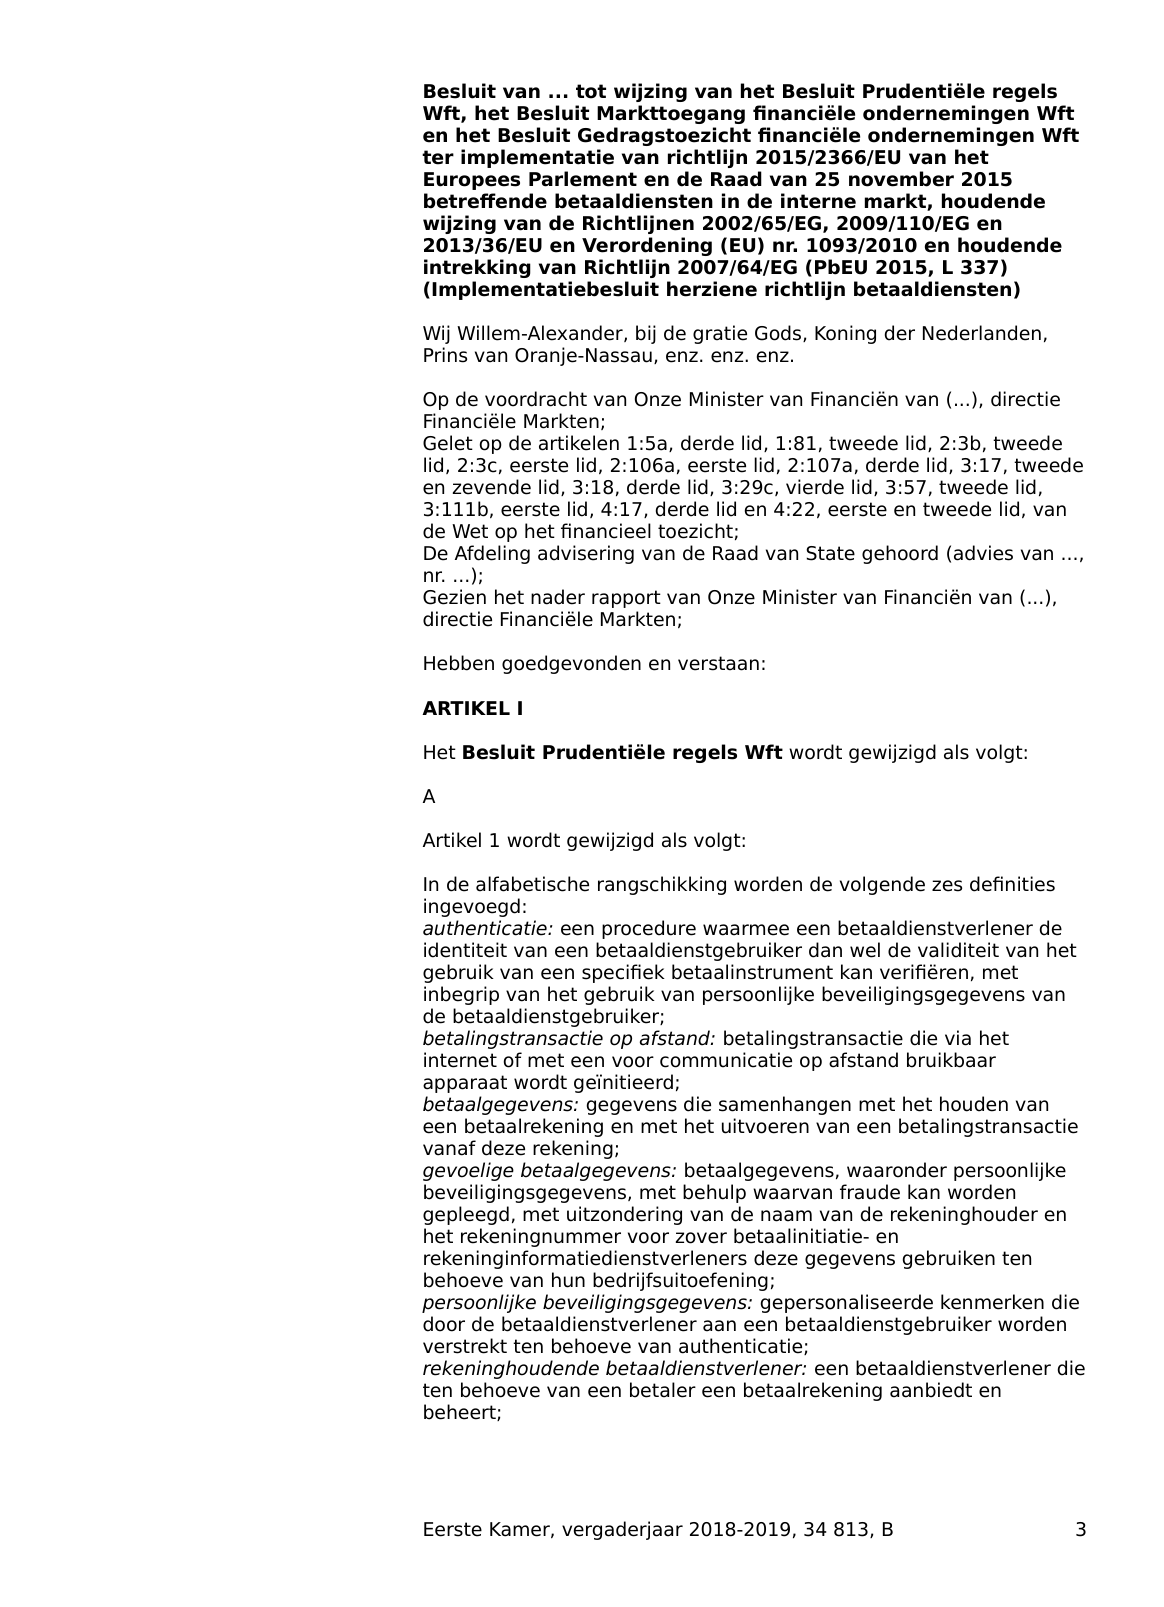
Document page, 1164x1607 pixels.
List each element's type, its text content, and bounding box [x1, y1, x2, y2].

text persoonlijke beveiligingsgegevens: gepersonaliseerde kenmerken die door de betaaldienstverlener aan een betaaldienstgebruiker worden verstrekt ten behoeve van authenticatie; [422, 1292, 1087, 1358]
subtitle ARTIKEL I [422, 697, 1087, 719]
text Gezien het nader rapport van Onze Minister van Financiën van (...), directie Financiële Markten; [422, 587, 1087, 631]
text betaalgegevens: gegevens die samenhangen met het houden van een betaalrekening en met het uitvoeren van een betalingstransactie vanaf deze rekening; [422, 1094, 1087, 1160]
text Wij Willem-Alexander, bij de gratie Gods, Koning der Nederlanden, Prins van Oranje-Nassau, enz. enz. enz. [422, 323, 1087, 367]
text Op de voordracht van Onze Minister van Financiën van (...), directie Financiële Markten; [422, 389, 1087, 433]
text In de alfabetische rangschikking worden de volgende zes definities ingevoegd: [422, 874, 1087, 918]
text rekeninghoudende betaaldienstverlener: een betaaldienstverlener die ten behoeve van een betaler een betaalrekening aanbiedt en beheert; [422, 1358, 1087, 1424]
text Gelet op de artikelen 1:5a, derde lid, 1:81, tweede lid, 2:3b, tweede lid, 2:3c, eerste lid, 2:106a, eerste lid, 2:107a, derde lid, 3:17, tweede en zevende lid, 3:18, derde lid, 3:29c, vierde lid, 3:57, tweede lid, 3:111b, eerste lid, 4:17, derde lid en 4:22, eerste en tweede lid, van de Wet op het financieel toezicht; [422, 433, 1087, 543]
text gevoelige betaalgegevens: betaalgegevens, waaronder persoonlijke beveiligingsgegevens, met behulp waarvan fraude kan worden gepleegd, met uitzondering van de naam van de rekeninghouder en het rekeningnummer voor zover betaalinitiatie- en rekeninginformatiedienstverleners deze gegevens gebruiken ten behoeve van hun bedrijfsuitoefening; [422, 1160, 1087, 1292]
text authenticatie: een procedure waarmee een betaaldienstverlener de identiteit van een betaaldienstgebruiker dan wel de validiteit van het gebruik van een specifiek betaalinstrument kan verifiëren, met inbegrip van het gebruik van persoonlijke beveiligingsgegevens van de betaaldienstgebruiker; [422, 918, 1087, 1028]
text betalingstransactie op afstand: betalingstransactie die via het internet of met een voor communicatie op afstand bruikbaar apparaat wordt geïnitieerd; [422, 1028, 1087, 1094]
subtitle A [422, 786, 1087, 808]
text Hebben goedgevonden en verstaan: [422, 653, 1087, 675]
subtitle Besluit van ... tot wijzing van het Besluit Prudentiële regels Wft, het Besluit Markttoegang financiële ondernemingen Wft en het Besluit Gedragstoezicht financiële ondernemingen Wft ter implementatie van richtlijn 2015/2366/EU van het Europees Parlement en de Raad van 25 november 2015 betreffende betaaldiensten in de interne markt, houdende wijzing van de Richtlijnen 2002/65/EG, 2009/110/EG en 2013/36/EU en Verordening (EU) nr. 1093/2010 en houdende intrekking van Richtlijn 2007/64/EG (PbEU 2015, L 337) (Implementatiebesluit herziene richtlijn betaaldiensten) [422, 81, 1087, 301]
text De Afdeling advisering van de Raad van State gehoord (advies van ..., nr. ...); [422, 543, 1087, 587]
text Het Besluit Prudentiële regels Wft wordt gewijzigd als volgt: [422, 742, 1087, 764]
text Artikel 1 wordt gewijzigd als volgt: [422, 830, 1087, 852]
